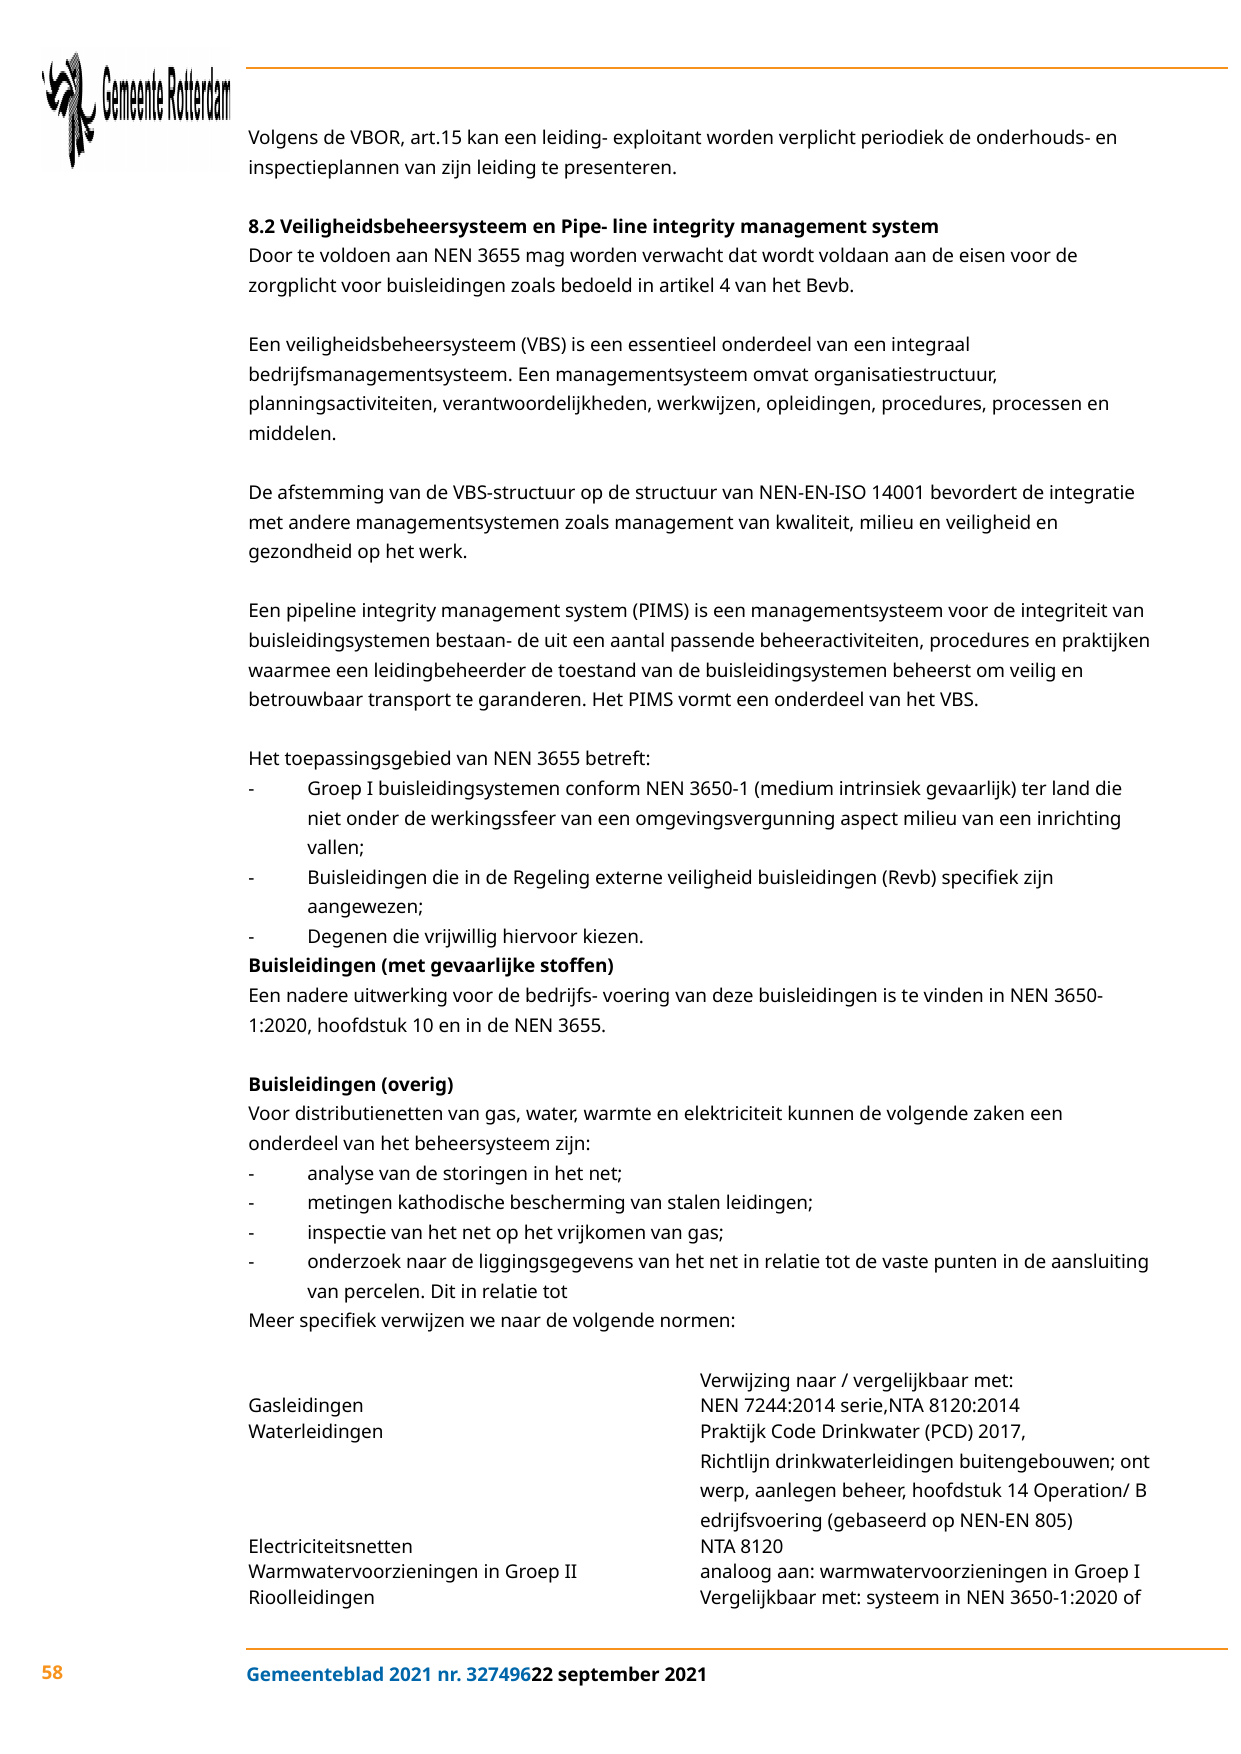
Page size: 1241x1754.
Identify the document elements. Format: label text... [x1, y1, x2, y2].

text Door te voldoen aan NEN 3655 mag worden verwacht dat wordt voldaan aan de eisen voor de zorgplicht voor buisleidingen zoals bedoeld in artikel 4 van het Bevb. [248, 243, 1152, 298]
text Volgens de VBOR, art.15 kan een leiding- exploitant worden verplicht periodiek de onderhouds- en inspectieplannen van zijn leiding te presenteren. [248, 124, 1152, 180]
table_header [248, 1367, 700, 1393]
table_cell Praktijk Code Drinkwater (PCD) 2017, Richtlijn drinkwaterleidingen buitengebouwen; ontwerp, aanlegen beheer, hoofdstuk 14 Operation/ Bedrijfsvoering (gebaseerd op NEN-EN 805) [700, 1419, 1152, 1533]
text De afstemming van de VBS-structuur op de structuur van NEN-EN-ISO 14001 bevordert de integratie met andere managementsystemen zoals management van kwaliteit, milieu en veiligheid en gezondheid op het werk. [248, 479, 1152, 564]
text Een nadere uitwerking voor de bedrijfs- voering van deze buisleidingen is te vinden in NEN 3650-1:2020, hoofdstuk 10 en in de NEN 3655. [248, 982, 1152, 1038]
list inspectie van het net op het vrijkomen van gas; [248, 1219, 1152, 1245]
table_header Verwijzing naar / vergelijkbaar met: [700, 1367, 1152, 1393]
list Buisleidingen die in de Regeling externe veiligheid buisleidingen (Revb) specifiek zijn aangewezen; [248, 864, 1152, 919]
table_cell analoog aan: warmwatervoorzieningen in Groep I [700, 1559, 1152, 1584]
table_cell Waterleidingen [248, 1419, 700, 1533]
text Buisleidingen (met gevaarlijke stoffen) [248, 953, 1152, 978]
text Een pipeline integrity management system (PIMS) is een managementsysteem voor de integriteit van buisleidingsystemen bestaan- de uit een aantal passende beheeractiviteiten, procedures en praktijken waarmee een leidingbeheerder de toestand van de buisleidingsystemen beheerst om veilig en betrouwbaar transport te garanderen. Het PIMS vormt een onderdeel van het VBS. [248, 598, 1152, 712]
table_cell Electriciteitsnetten [248, 1533, 700, 1559]
table_cell NTA 8120 [700, 1533, 1152, 1559]
list onderzoek naar de liggingsgegevens van het net in relatie tot de vaste punten in de aansluiting van percelen. Dit in relatie tot [248, 1248, 1152, 1304]
text Een veiligheidsbeheersysteem (VBS) is een essentieel onderdeel van een integraal bedrijfsmanagementsysteem. Een managementsysteem omvat organisatiestructuur, planningsactiviteiten, verantwoordelijkheden, werkwijzen, opleidingen, procedures, processen en middelen. [248, 331, 1152, 446]
list Groep I buisleidingsystemen conform NEN 3650-1 (medium intrinsiek gevaarlijk) ter land die niet onder de werkingssfeer van een omgevingsvergunning aspect milieu van een inrichting vallen; [248, 775, 1152, 860]
text Buisleidingen (overig) [248, 1071, 1152, 1097]
list analyse van de storingen in het net; [248, 1160, 1152, 1186]
table_cell Gasleidingen [248, 1393, 700, 1418]
table_cell Vergelijkbaar met: systeem in NEN 3650-1:2020 of [700, 1584, 1152, 1610]
table_cell NEN 7244:2014 serie,NTA 8120:2014 [700, 1393, 1152, 1418]
list Degenen die vrijwillig hiervoor kiezen. [248, 923, 1152, 949]
table_cell Warmwatervoorzieningen in Groep II [248, 1559, 700, 1584]
picture [41, 47, 231, 172]
list metingen kathodische bescherming van stalen leidingen; [248, 1189, 1152, 1215]
text Voor distributienetten van gas, water, warmte en elektriciteit kunnen de volgende zaken een onderdeel van het beheersysteem zijn: [248, 1101, 1152, 1156]
table_cell Rioolleidingen [248, 1584, 700, 1610]
text Meer specifiek verwijzen we naar de volgende normen: [248, 1308, 1152, 1333]
text Het toepassingsgebied van NEN 3655 betreft: [248, 746, 1152, 771]
text 8.2 Veiligheidsbeheersysteem en Pipe- line integrity management system [248, 213, 1152, 239]
